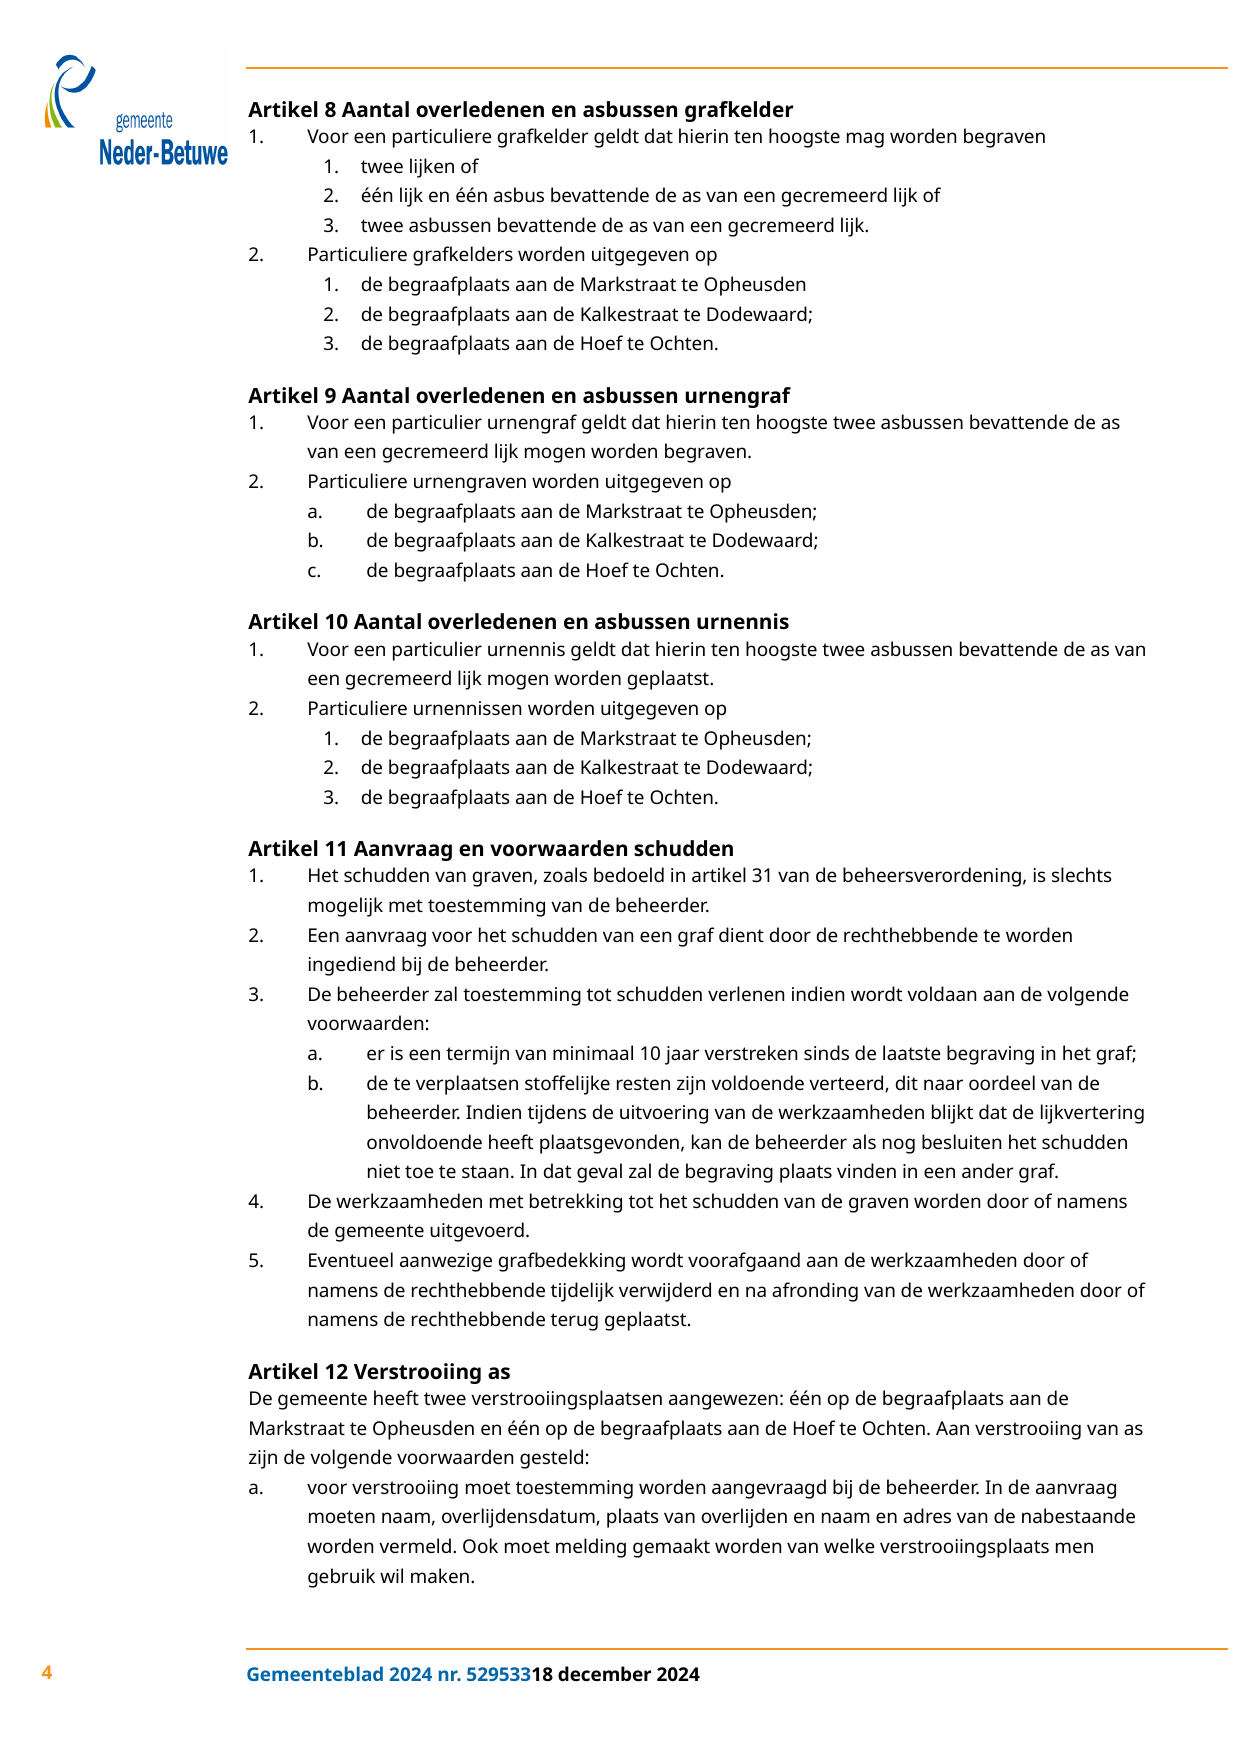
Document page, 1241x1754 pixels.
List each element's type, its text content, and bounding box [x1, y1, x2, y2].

list De werkzaamheden met betrekking tot het schudden van de graven worden door of namens de gemeente uitgevoerd. [248, 1188, 1152, 1243]
list de begraafplaats aan de Hoef te Ochten. [323, 330, 1152, 356]
list twee lijken of [323, 153, 1152, 178]
list Een aanvraag voor het schudden van een graf dient door de rechthebbende te worden ingediend bij de beheerder. [248, 922, 1152, 977]
list de begraafplaats aan de Kalkestraat te Dodewaard; [323, 754, 1152, 780]
list de begraafplaats aan de Markstraat te Opheusden; [307, 498, 1152, 524]
list de begraafplaats aan de Hoef te Ochten. [323, 784, 1152, 809]
list Particuliere grafkelders worden uitgegeven op [248, 242, 1152, 267]
text Artikel 8 Aantal overledenen en asbussen grafkelder [248, 95, 1152, 123]
list er is een termijn van minimaal 10 jaar verstreken sinds de laatste begraving in het graf; [307, 1040, 1152, 1066]
list Particuliere urnennissen worden uitgegeven op [248, 695, 1152, 721]
text Artikel 10 Aantal overledenen en asbussen urnennis [248, 607, 1152, 636]
list voor verstrooiing moet toestemming worden aangevraagd bij de beheerder. In de aanvraag moeten naam, overlijdensdatum, plaats van overlijden en naam en adres van de nabestaande worden vermeld. Ook moet melding gemaakt worden van welke verstrooiingsplaats men gebruik wil maken. [248, 1474, 1152, 1588]
list de begraafplaats aan de Kalkestraat te Dodewaard; [307, 527, 1152, 553]
list Het schudden van graven, zoals bedoeld in artikel 31 van de beheersverordening, is slechts mogelijk met toestemming van de beheerder. [248, 863, 1152, 918]
list de begraafplaats aan de Hoef te Ochten. [307, 557, 1152, 583]
text Artikel 12 Verstrooiing as [248, 1357, 1152, 1385]
list de begraafplaats aan de Markstraat te Opheusden [323, 271, 1152, 297]
list twee asbussen bevattende de as van een gecremeerd lijk. [323, 212, 1152, 238]
picture [41, 47, 231, 172]
list Particuliere urnengraven worden uitgegeven op [248, 468, 1152, 494]
text Artikel 11 Aanvraag en voorwaarden schudden [248, 834, 1152, 863]
list Voor een particuliere grafkelder geldt dat hierin ten hoogste mag worden begraven [248, 123, 1152, 149]
text Artikel 9 Aantal overledenen en asbussen urnengraf [248, 381, 1152, 409]
list de begraafplaats aan de Kalkestraat te Dodewaard; [323, 301, 1152, 326]
list de begraafplaats aan de Markstraat te Opheusden; [323, 725, 1152, 750]
list Voor een particulier urnengraf geldt dat hierin ten hoogste twee asbussen bevattende de as van een gecremeerd lijk mogen worden begraven. [248, 409, 1152, 464]
text De gemeente heeft twee verstrooiingsplaatsen aangewezen: één op de begraafplaats aan de Markstraat te Opheusden en één op de begraafplaats aan de Hoef te Ochten. Aan verstrooiing van as zijn de volgende voorwaarden gesteld: [248, 1385, 1152, 1470]
list De beheerder zal toestemming tot schudden verlenen indien wordt voldaan aan de volgende voorwaarden: [248, 981, 1152, 1036]
list Eventueel aanwezige grafbedekking wordt voorafgaand aan de werkzaamheden door of namens de rechthebbende tijdelijk verwijderd en na afronding van de werkzaamheden door of namens de rechthebbende terug geplaatst. [248, 1247, 1152, 1332]
list de te verplaatsen stoffelijke resten zijn voldoende verteerd, dit naar oordeel van de beheerder. Indien tijdens de uitvoering van de werkzaamheden blijkt dat de lijkvertering onvoldoende heeft plaatsgevonden, kan de beheerder als nog besluiten het schudden niet toe te staan. In dat geval zal de begraving plaats vinden in een ander graf. [307, 1070, 1152, 1184]
list Voor een particulier urnennis geldt dat hierin ten hoogste twee asbussen bevattende de as van een gecremeerd lijk mogen worden geplaatst. [248, 636, 1152, 691]
list één lijk en één asbus bevattende de as van een gecremeerd lijk of [323, 182, 1152, 208]
